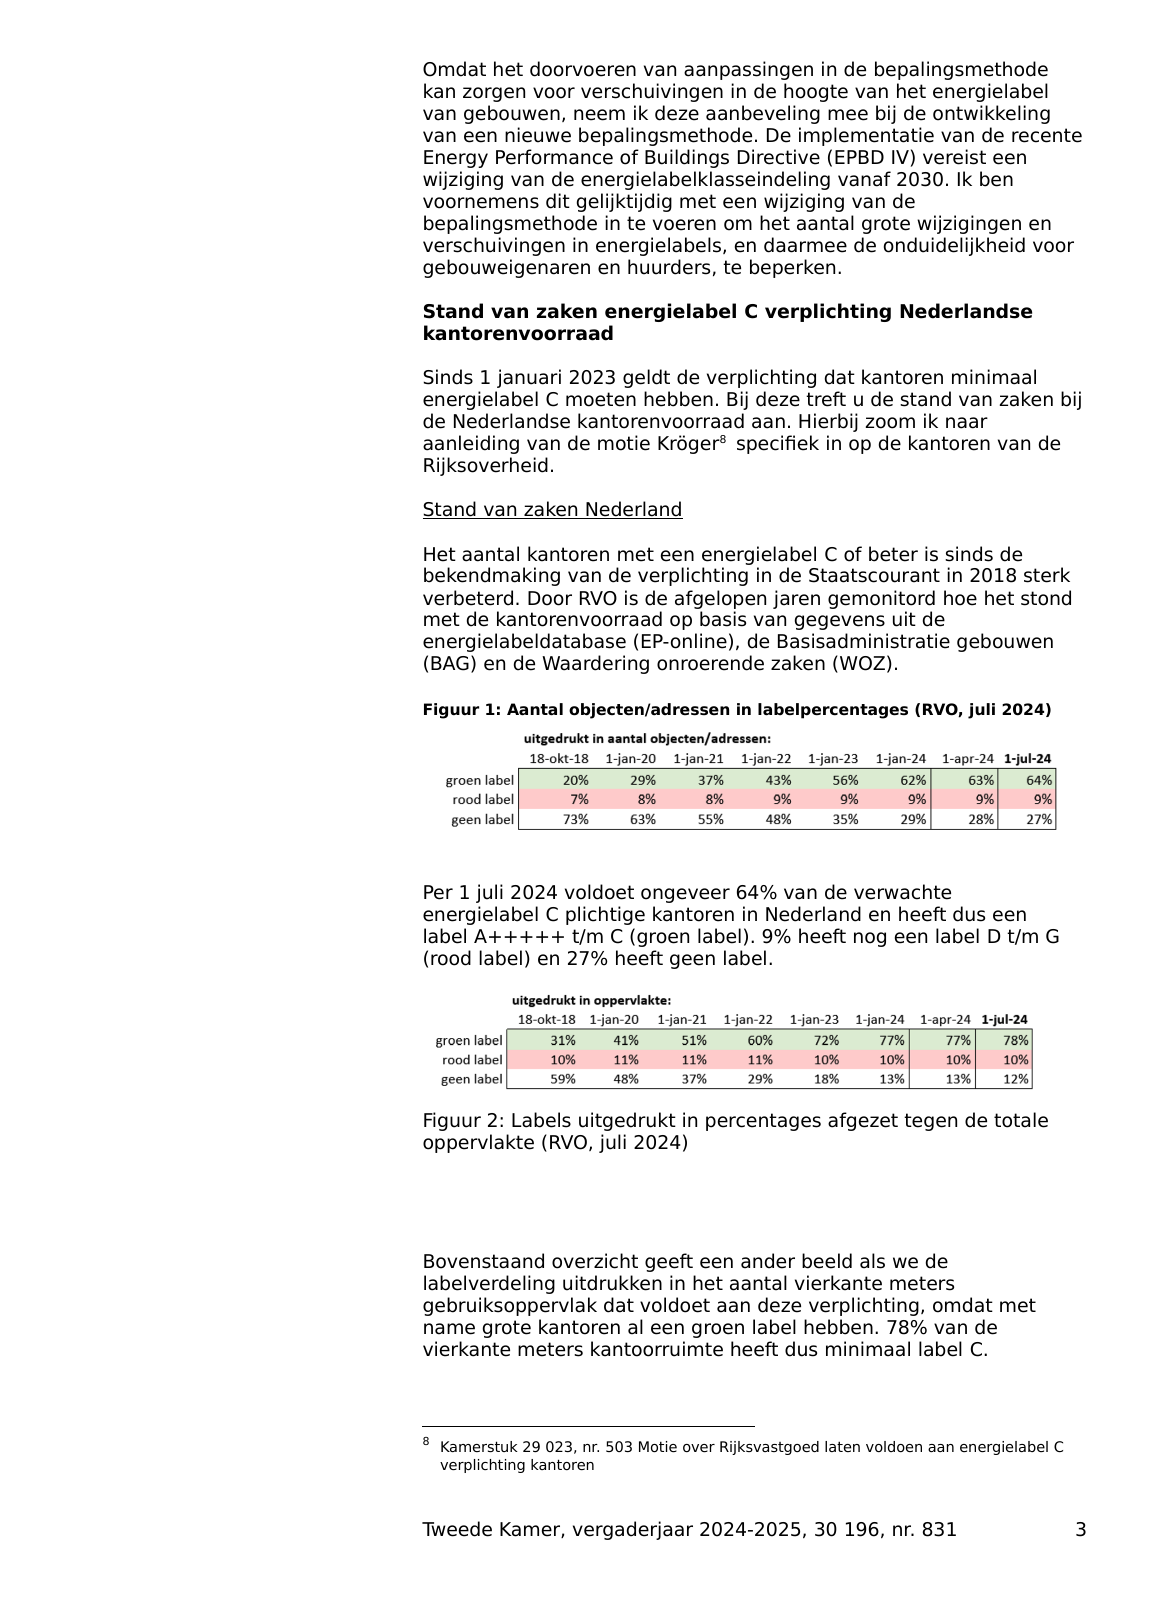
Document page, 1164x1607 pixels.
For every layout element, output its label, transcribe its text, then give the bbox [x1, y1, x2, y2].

text Bovenstaand overzicht geeft een ander beeld als we de labelverdeling uitdrukken in het aantal vierkante meters gebruiksoppervlak dat voldoet aan deze verplichting, omdat met name grote kantoren al een groen label hebben. 78% van de vierkante meters kantoorruimte heeft dus minimaal label C. [422, 1251, 1087, 1361]
text Figuur 1: Aantal objecten/adressen in labelpercentages (RVO, juli 2024) [422, 701, 1072, 719]
text Kamerstuk 29 023, nr. 503 Motie over Rijksvastgoed laten voldoen aan energielabel C verplichting kantoren [422, 1435, 1087, 1474]
picture [422, 991, 1072, 1098]
text Het aantal kantoren met een energielabel C of beter is sinds de bekendmaking van de verplichting in de Staatscourant in 2018 sterk verbeterd. Door RVO is de afgelopen jaren gemonitord hoe het stond met de kantorenvoorraad op basis van gegevens uit de energielabeldatabase (EP-online), de Basisadministratie gebouwen (BAG) en de Waardering onroerende zaken (WOZ). [422, 543, 1087, 675]
picture [422, 731, 1072, 838]
text Sinds 1 januari 2023 geldt de verplichting dat kantoren minimaal energielabel C moeten hebben. Bij deze treft u de stand van zaken bij de Nederlandse kantorenvoorraad aan. Hierbij zoom ik naar aanleiding van de motie Kröger specifiek in op de kantoren van de Rijksoverheid. [422, 367, 1087, 477]
text Figuur 2: Labels uitgedrukt in percentages afgezet tegen de totale oppervlakte (RVO, juli 2024) [422, 1110, 1072, 1154]
text Omdat het doorvoeren van aanpassingen in de bepalingsmethode kan zorgen voor verschuivingen in de hoogte van het energielabel van gebouwen, neem ik deze aanbeveling mee bij de ontwikkeling van een nieuwe bepalingsmethode. De implementatie van de recente Energy Performance of Buildings Directive (EPBD IV) vereist een wijziging van de energielabelklasseindeling vanaf 2030. Ik ben voornemens dit gelijktijdig met een wijziging van de bepalingsmethode in te voeren om het aantal grote wijzigingen en verschuivingen in energielabels, en daarmee de onduidelijkheid voor gebouweigenaren en huurders, te beperken. [422, 59, 1087, 279]
subtitle Stand van zaken Nederland [422, 499, 1087, 521]
subtitle Stand van zaken energielabel C verplichting Nederlandse kantorenvoorraad [422, 301, 1087, 345]
text Per 1 juli 2024 voldoet ongeveer 64% van de verwachte energielabel C plichtige kantoren in Nederland en heeft dus een label A+++++ t/m C (groen label). 9% heeft nog een label D t/m G (rood label) en 27% heeft geen label. [422, 882, 1087, 969]
